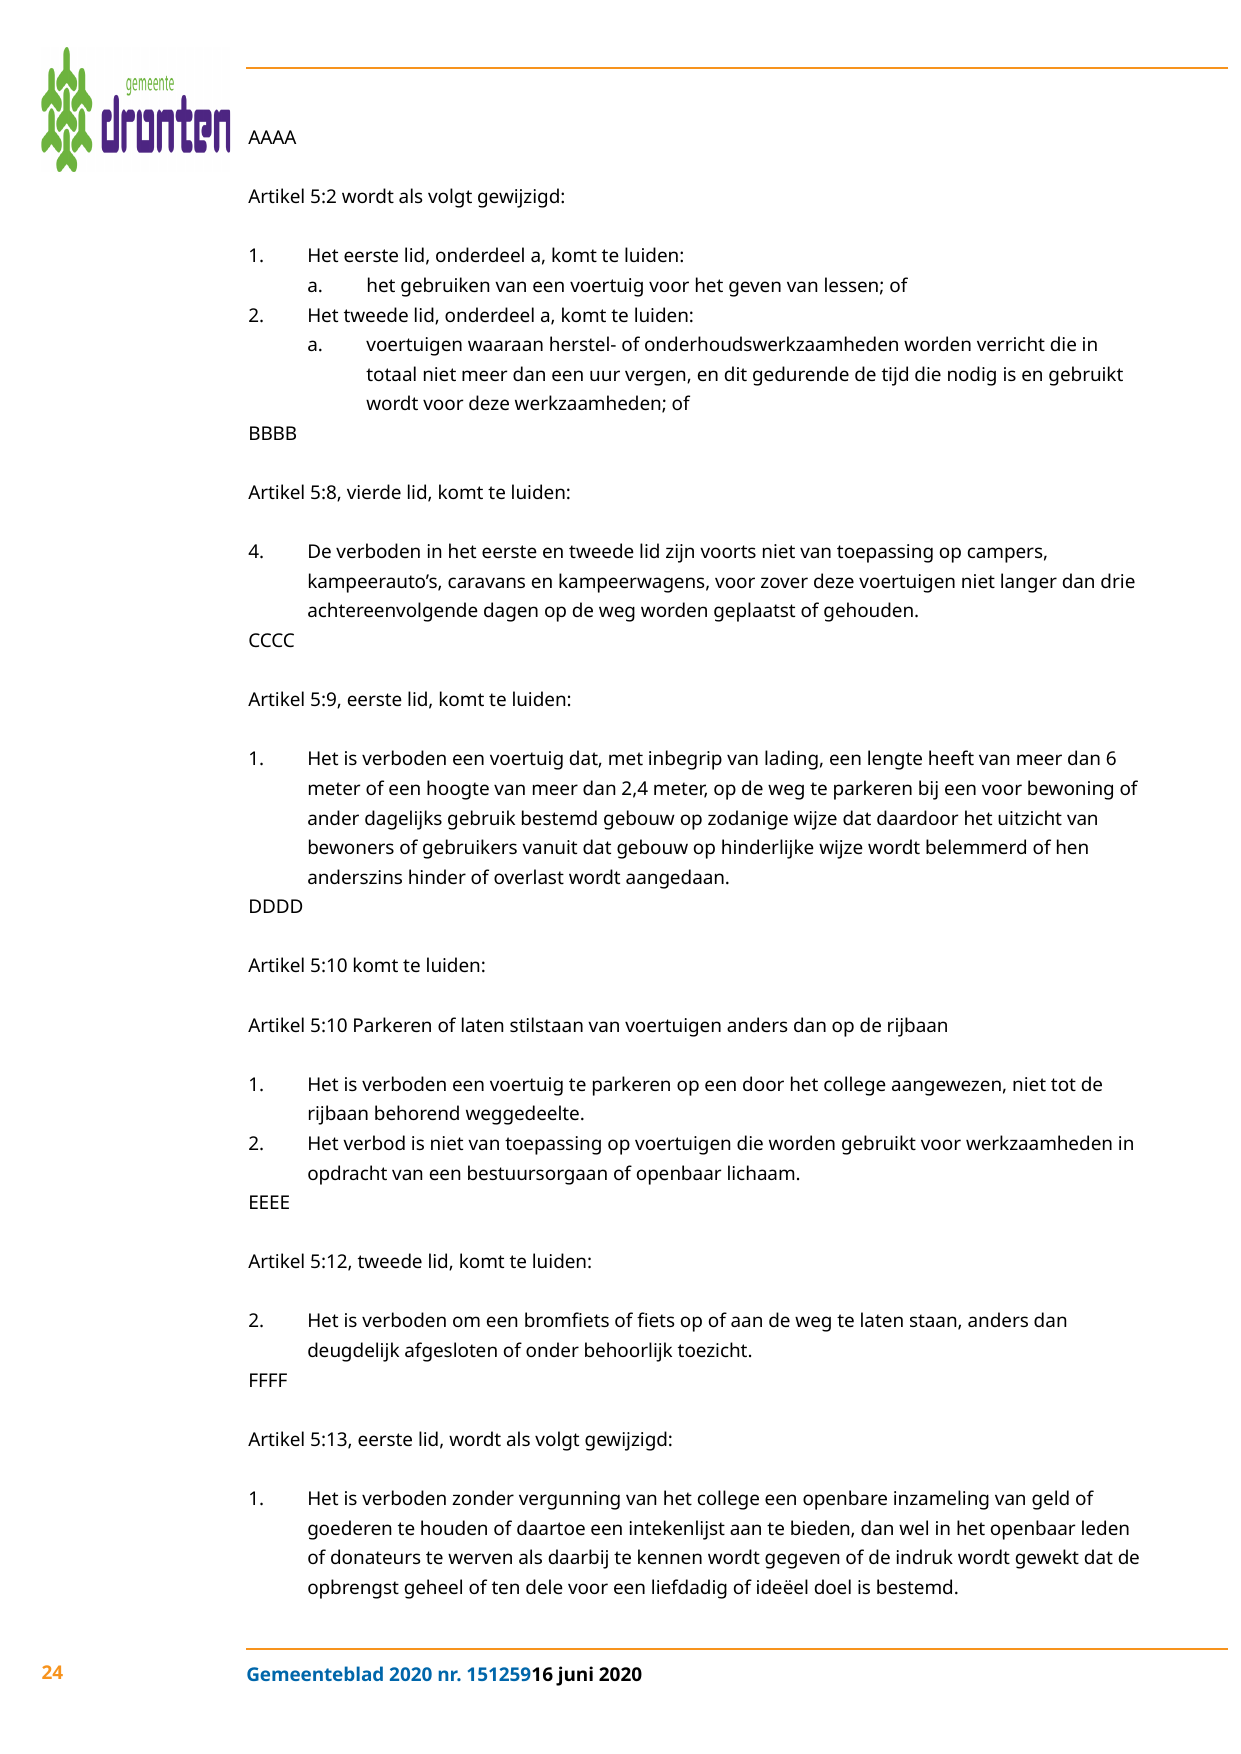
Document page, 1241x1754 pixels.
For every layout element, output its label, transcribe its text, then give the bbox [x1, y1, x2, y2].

text Artikel 5:2 wordt als volgt gewijzigd: [248, 183, 1152, 209]
list Het verbod is niet van toepassing op voertuigen die worden gebruikt voor werkzaamheden in opdracht van een bestuursorgaan of openbaar lichaam. [248, 1130, 1152, 1186]
text Artikel 5:13, eerste lid, wordt als volgt gewijzigd: [248, 1426, 1152, 1452]
text Artikel 5:9, eerste lid, komt te luiden: [248, 686, 1152, 712]
list Het is verboden om een bromfiets of fiets op of aan de weg te laten staan, anders dan deugdelijk afgesloten of onder behoorlijk toezicht. [248, 1308, 1152, 1363]
list Het is verboden een voertuig dat, met inbegrip van lading, een lengte heeft van meer dan 6 meter of een hoogte van meer dan 2,4 meter, op de weg te parkeren bij een voor bewoning of ander dagelijks gebruik bestemd gebouw op zodanige wijze dat daardoor het uitzicht van bewoners of gebruikers vanuit dat gebouw op hinderlijke wijze wordt belemmerd of hen anderszins hinder of overlast wordt aangedaan. [248, 746, 1152, 890]
list De verboden in het eerste en tweede lid zijn voorts niet van toepassing op campers, kampeerauto’s, caravans en kampeerwagens, voor zover deze voertuigen niet langer dan drie achtereenvolgende dagen op de weg worden geplaatst of gehouden. [248, 538, 1152, 623]
list het gebruiken van een voertuig voor het geven van lessen; of [307, 272, 1152, 298]
text Artikel 5:10 Parkeren of laten stilstaan van voertuigen anders dan op de rijbaan [248, 1012, 1152, 1038]
text Artikel 5:10 komt te luiden: [248, 953, 1152, 978]
text Artikel 5:12, tweede lid, komt te luiden: [248, 1248, 1152, 1274]
list voertuigen waaraan herstel- of onderhoudswerkzaamheden worden verricht die in totaal niet meer dan een uur vergen, en dit gedurende de tijd die nodig is en gebruikt wordt voor deze werkzaamheden; of [307, 331, 1152, 416]
text AAAA [248, 124, 1152, 150]
text EEEE [248, 1189, 1152, 1215]
text CCCC [248, 627, 1152, 653]
list Het is verboden zonder vergunning van het college een openbare inzameling van geld of goederen te houden of daartoe een intekenlijst aan te bieden, dan wel in het openbaar leden of donateurs te werven als daarbij te kennen wordt gegeven of de indruk wordt gewekt dat de opbrengst geheel of ten dele voor een liefdadig of ideëel doel is bestemd. [248, 1485, 1152, 1600]
list Het eerste lid, onderdeel a, komt te luiden: [248, 243, 1152, 268]
picture [41, 47, 231, 172]
text Artikel 5:8, vierde lid, komt te luiden: [248, 479, 1152, 505]
text DDDD [248, 893, 1152, 919]
list Het tweede lid, onderdeel a, komt te luiden: [248, 302, 1152, 328]
text FFFF [248, 1367, 1152, 1393]
text BBBB [248, 420, 1152, 446]
list Het is verboden een voertuig te parkeren op een door het college aangewezen, niet tot de rijbaan behorend weggedeelte. [248, 1071, 1152, 1126]
